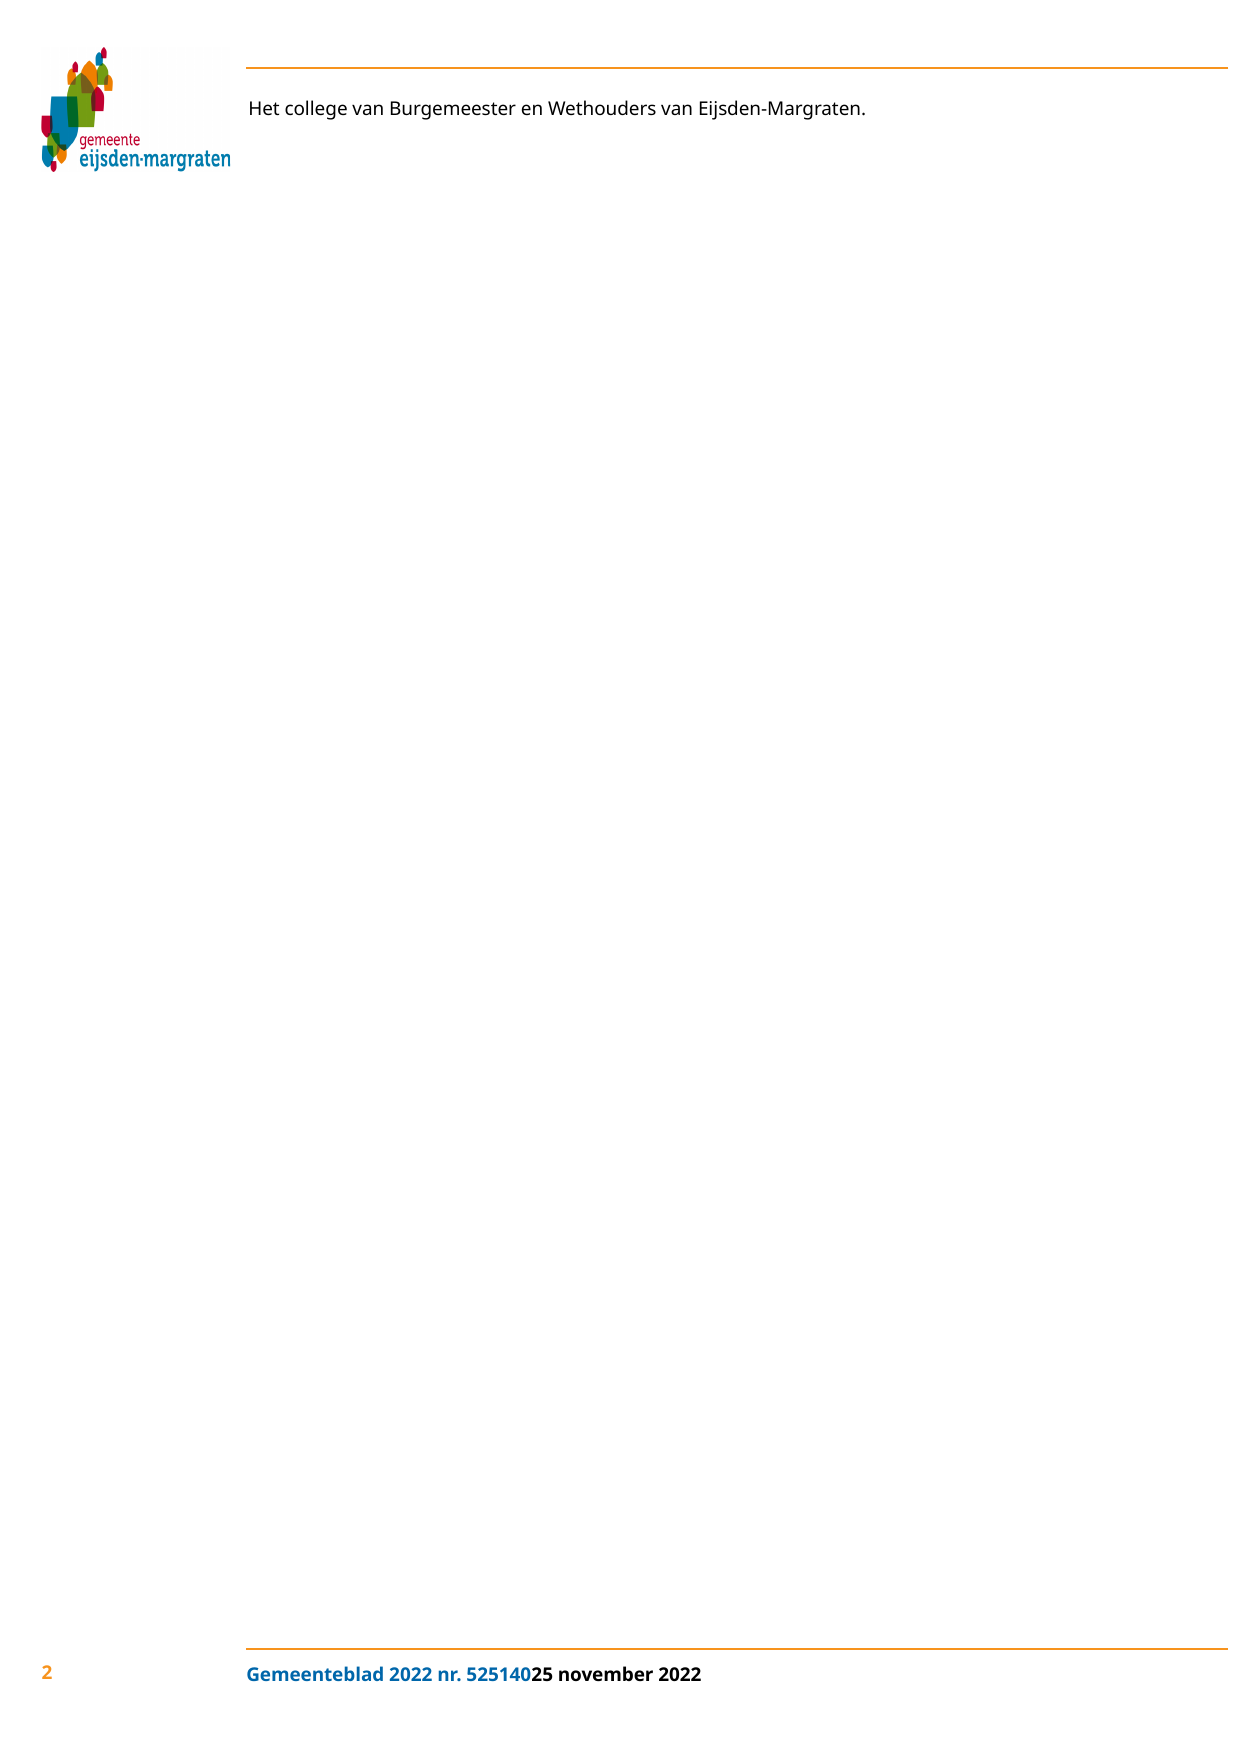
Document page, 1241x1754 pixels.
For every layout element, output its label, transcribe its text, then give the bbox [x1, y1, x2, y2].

text Het college van Burgemeester en Wethouders van Eijsden-Margraten. [248, 95, 1152, 121]
picture [41, 47, 231, 172]
